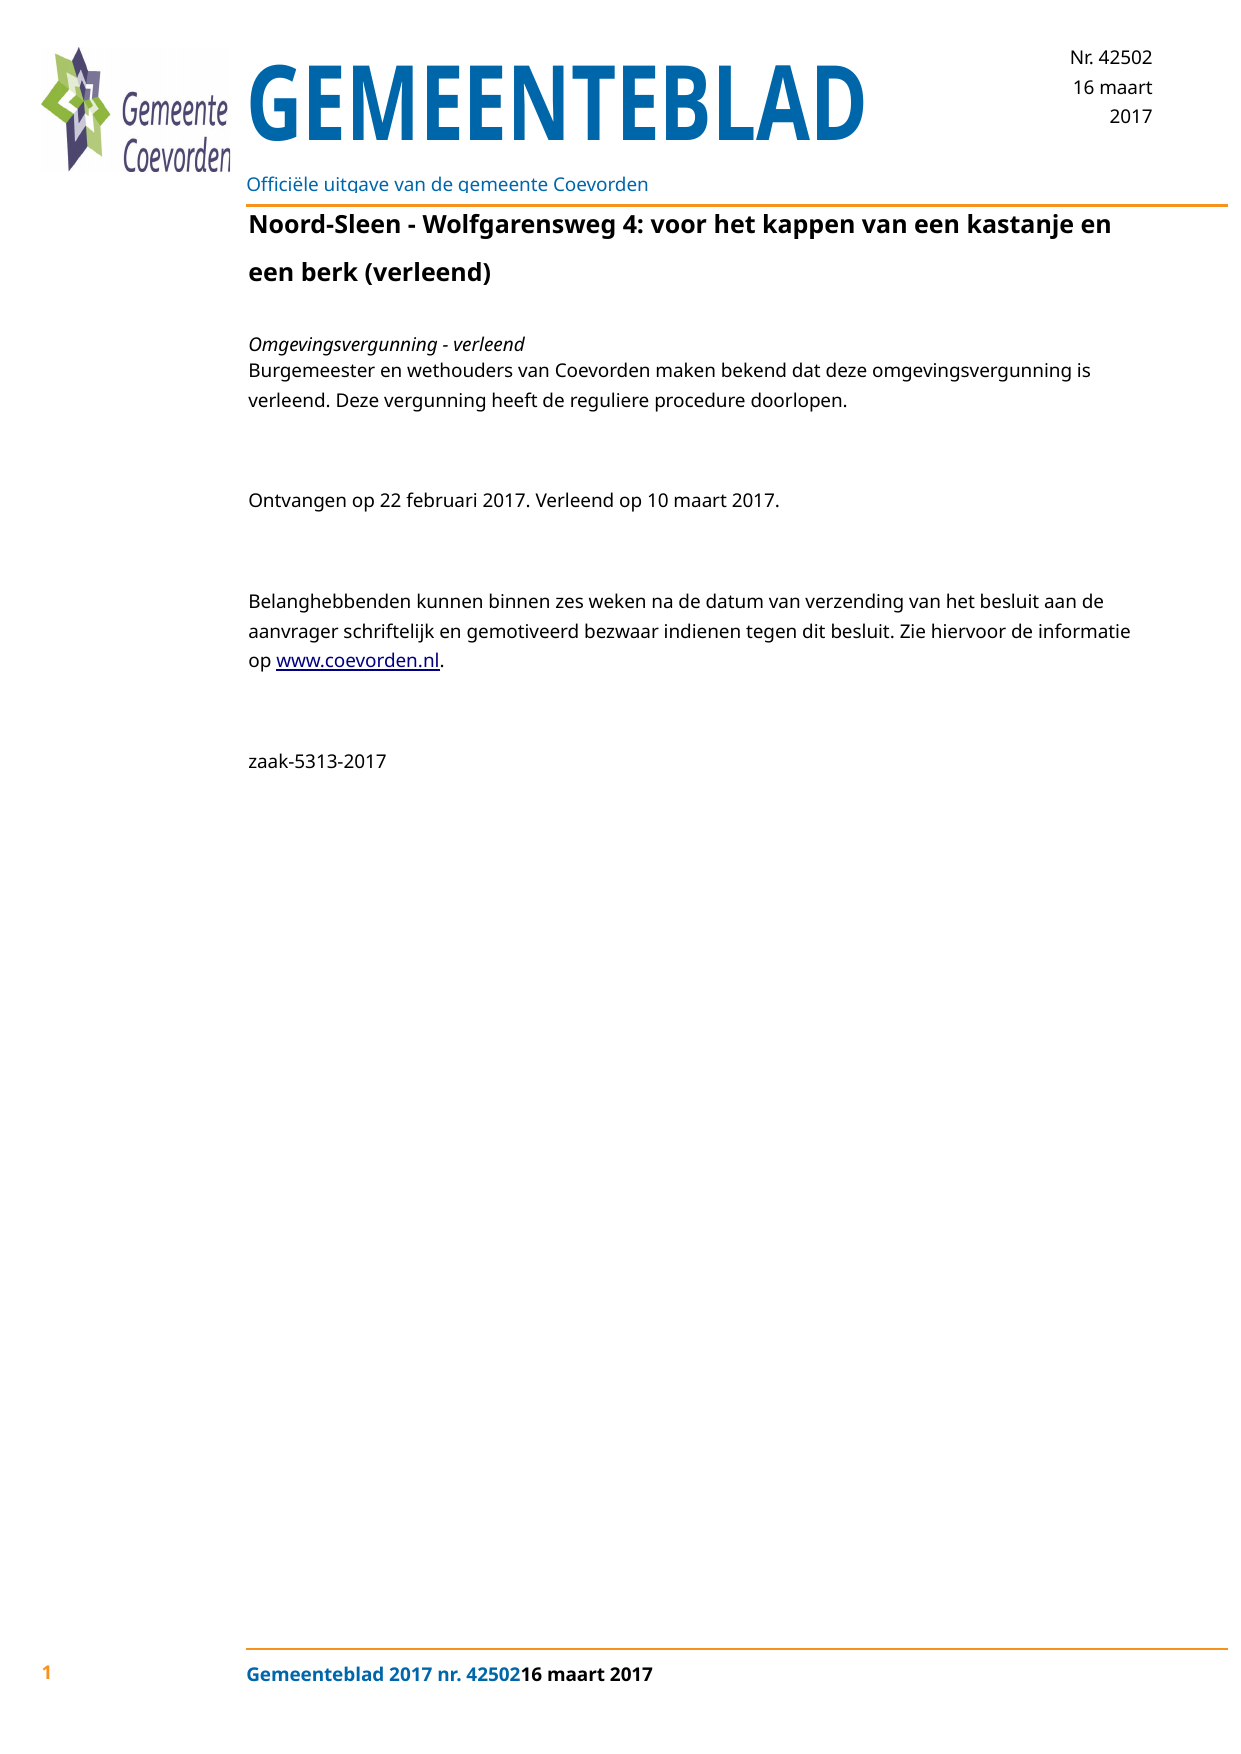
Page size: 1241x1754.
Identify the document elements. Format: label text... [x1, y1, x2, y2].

text zaak-5313-2017 [248, 748, 1152, 774]
text Ontvangen op 22 februari 2017. Verleend op 10 maart 2017. [248, 488, 1152, 513]
text Burgemeester en wethouders van Coevorden maken bekend dat deze omgevingsvergunning is verleend. Deze vergunning heeft de reguliere procedure doorlopen. [248, 357, 1152, 412]
text Omgevingsvergunning - verleend [248, 331, 1152, 357]
picture [41, 47, 231, 172]
text Noord-Sleen - Wolfgarensweg 4: voor het kappen van een kastanje en een berk (verleend) [248, 207, 1152, 288]
text Belanghebbenden kunnen binnen zes weken na de datum van verzending van het besluit aan de aanvrager schriftelijk en gemotiveerd bezwaar indienen tegen dit besluit. Zie hiervoor de informatie op www.coevorden.nl. [248, 588, 1152, 673]
